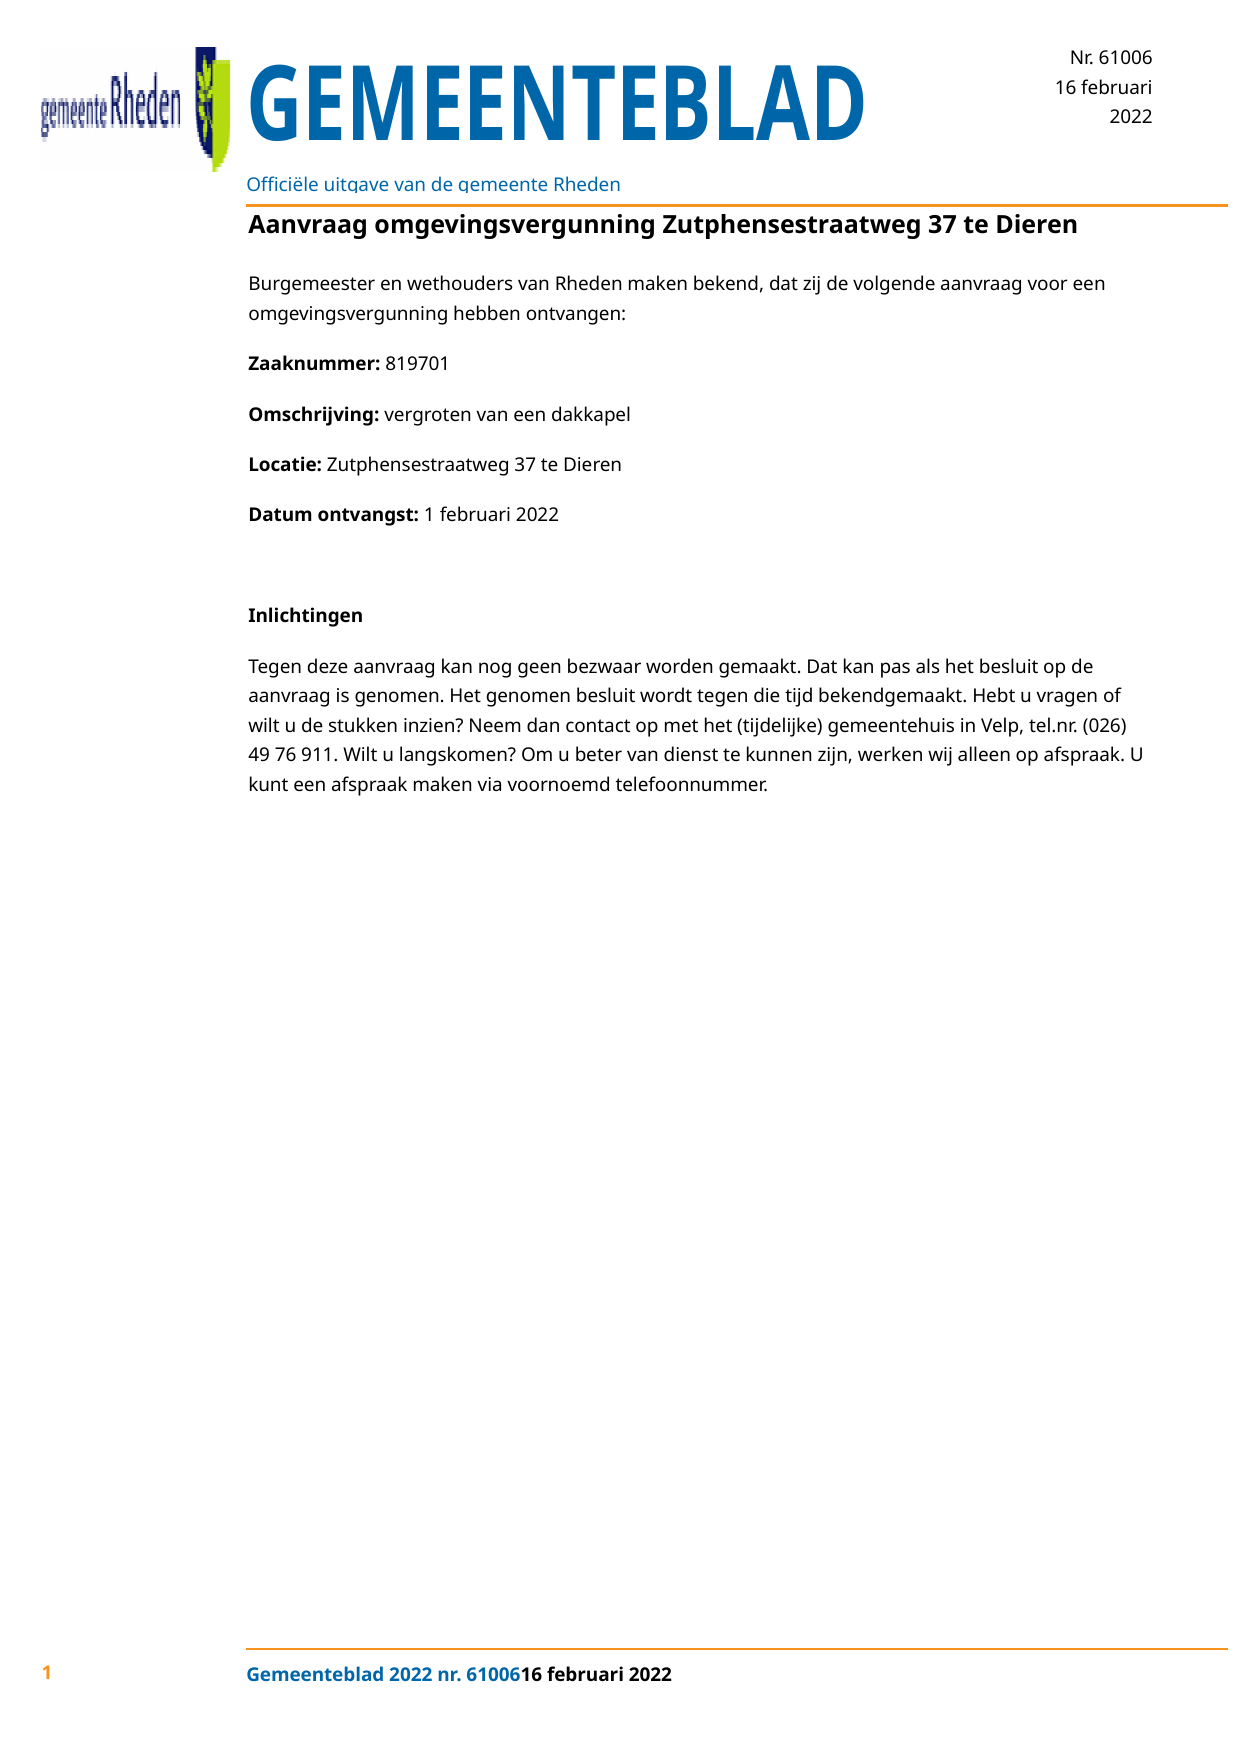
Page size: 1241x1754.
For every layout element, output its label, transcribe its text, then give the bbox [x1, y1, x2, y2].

text Omschrijving: vergroten van een dakkapel [248, 401, 1152, 426]
text Zaaknummer: 819701 [248, 350, 1152, 376]
picture [41, 47, 231, 172]
text Locatie: Zutphensestraatweg 37 te Dieren [248, 451, 1152, 477]
text Burgemeester en wethouders van Rheden maken bekend, dat zij de volgende aanvraag voor een omgevingsvergunning hebben ontvangen: [248, 270, 1152, 326]
text Aanvraag omgevingsvergunning Zutphensestraatweg 37 te Dieren [248, 207, 1152, 241]
text Inlichtingen [248, 602, 1152, 628]
text Datum ontvangst: 1 februari 2022 [248, 502, 1152, 527]
text Tegen deze aanvraag kan nog geen bezwaar worden gemaakt. Dat kan pas als het besluit op de aanvraag is genomen. Het genomen besluit wordt tegen die tijd bekendgemaakt. Hebt u vragen of wilt u de stukken inzien? Neem dan contact op met het (tijdelijke) gemeentehuis in Velp, tel.nr. (026) 49 76 911. Wilt u langskomen? Om u beter van dienst te kunnen zijn, werken wij alleen op afspraak. U kunt een afspraak maken via voornoemd telefoonnummer. [248, 653, 1152, 797]
